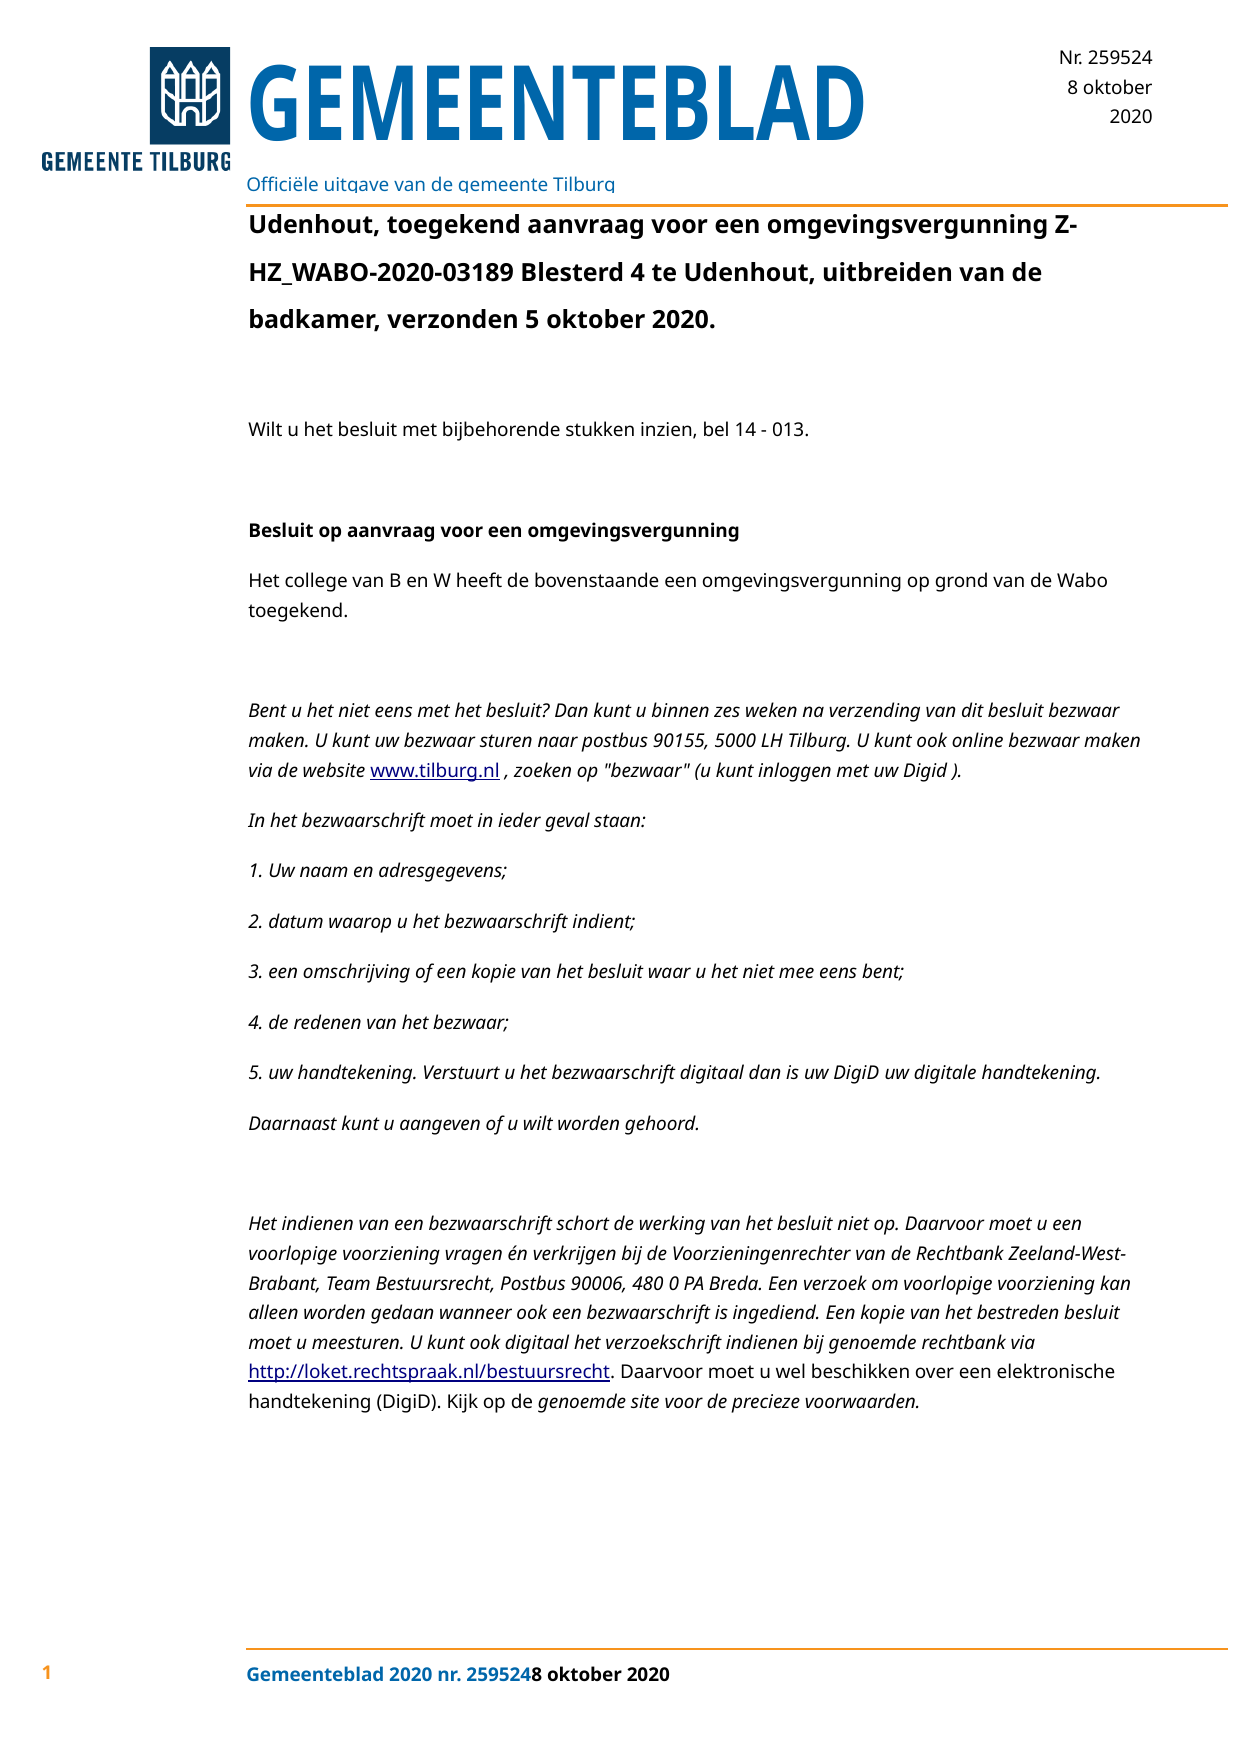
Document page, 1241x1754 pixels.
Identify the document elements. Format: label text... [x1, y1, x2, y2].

picture [41, 47, 231, 172]
text 1. Uw naam en adresgegevens; [248, 858, 1152, 883]
text Udenhout, toegekend aanvraag voor een omgevingsvergunning Z-HZ_WABO-2020-03189 Blesterd 4 te Udenhout, uitbreiden van de badkamer, verzonden 5 oktober 2020. [248, 207, 1152, 336]
text Wilt u het besluit met bijbehorende stukken inzien, bel 14 - 013. [248, 416, 1152, 442]
text 4. de redenen van het bezwaar; [248, 1009, 1152, 1034]
text Het college van B en W heeft de bovenstaande een omgevingsvergunning op grond van de Wabo toegekend. [248, 567, 1152, 622]
text 3. een omschrijving of een kopie van het besluit waar u het niet mee eens bent; [248, 958, 1152, 984]
text 2. datum waarop u het bezwaarschrift indient; [248, 908, 1152, 934]
text Besluit op aanvraag voor een omgevingsvergunning [248, 517, 1152, 542]
text Het indienen van een bezwaarschrift schort de werking van het besluit niet op. Daarvoor moet u een voorlopige voorziening vragen én verkrijgen bij de Voorzieningenrechter van de Rechtbank Zeeland-West-Brabant, Team Bestuursrecht, Postbus 90006, 480 0 PA Breda. Een verzoek om voorlopige voorziening kan alleen worden gedaan wanneer ook een bezwaarschrift is ingediend. Een kopie van het bestreden besluit moet u meesturen. U kunt ook digitaal het verzoekschrift indienen bij genoemde rechtbank via http://loket.rechtspraak.nl/bestuursrecht. Daarvoor moet u wel beschikken over een elektronische handtekening (DigiD). Kijk op de genoemde site voor de precieze voorwaarden. [248, 1211, 1152, 1414]
text Bent u het niet eens met het besluit? Dan kunt u binnen zes weken na verzending van dit besluit bezwaar maken. U kunt uw bezwaar sturen naar postbus 90155, 5000 LH Tilburg. U kunt ook online bezwaar maken via de website www.tilburg.nl , zoeken op "bezwaar" (u kunt inloggen met uw Digid ). [248, 698, 1152, 782]
text 5. uw handtekening. Verstuurt u het bezwaarschrift digitaal dan is uw DigiD uw digitale handtekening. [248, 1059, 1152, 1085]
text Daarnaast kunt u aangeven of u wilt worden gehoord. [248, 1110, 1152, 1135]
text In het bezwaarschrift moet in ieder geval staan: [248, 807, 1152, 833]
